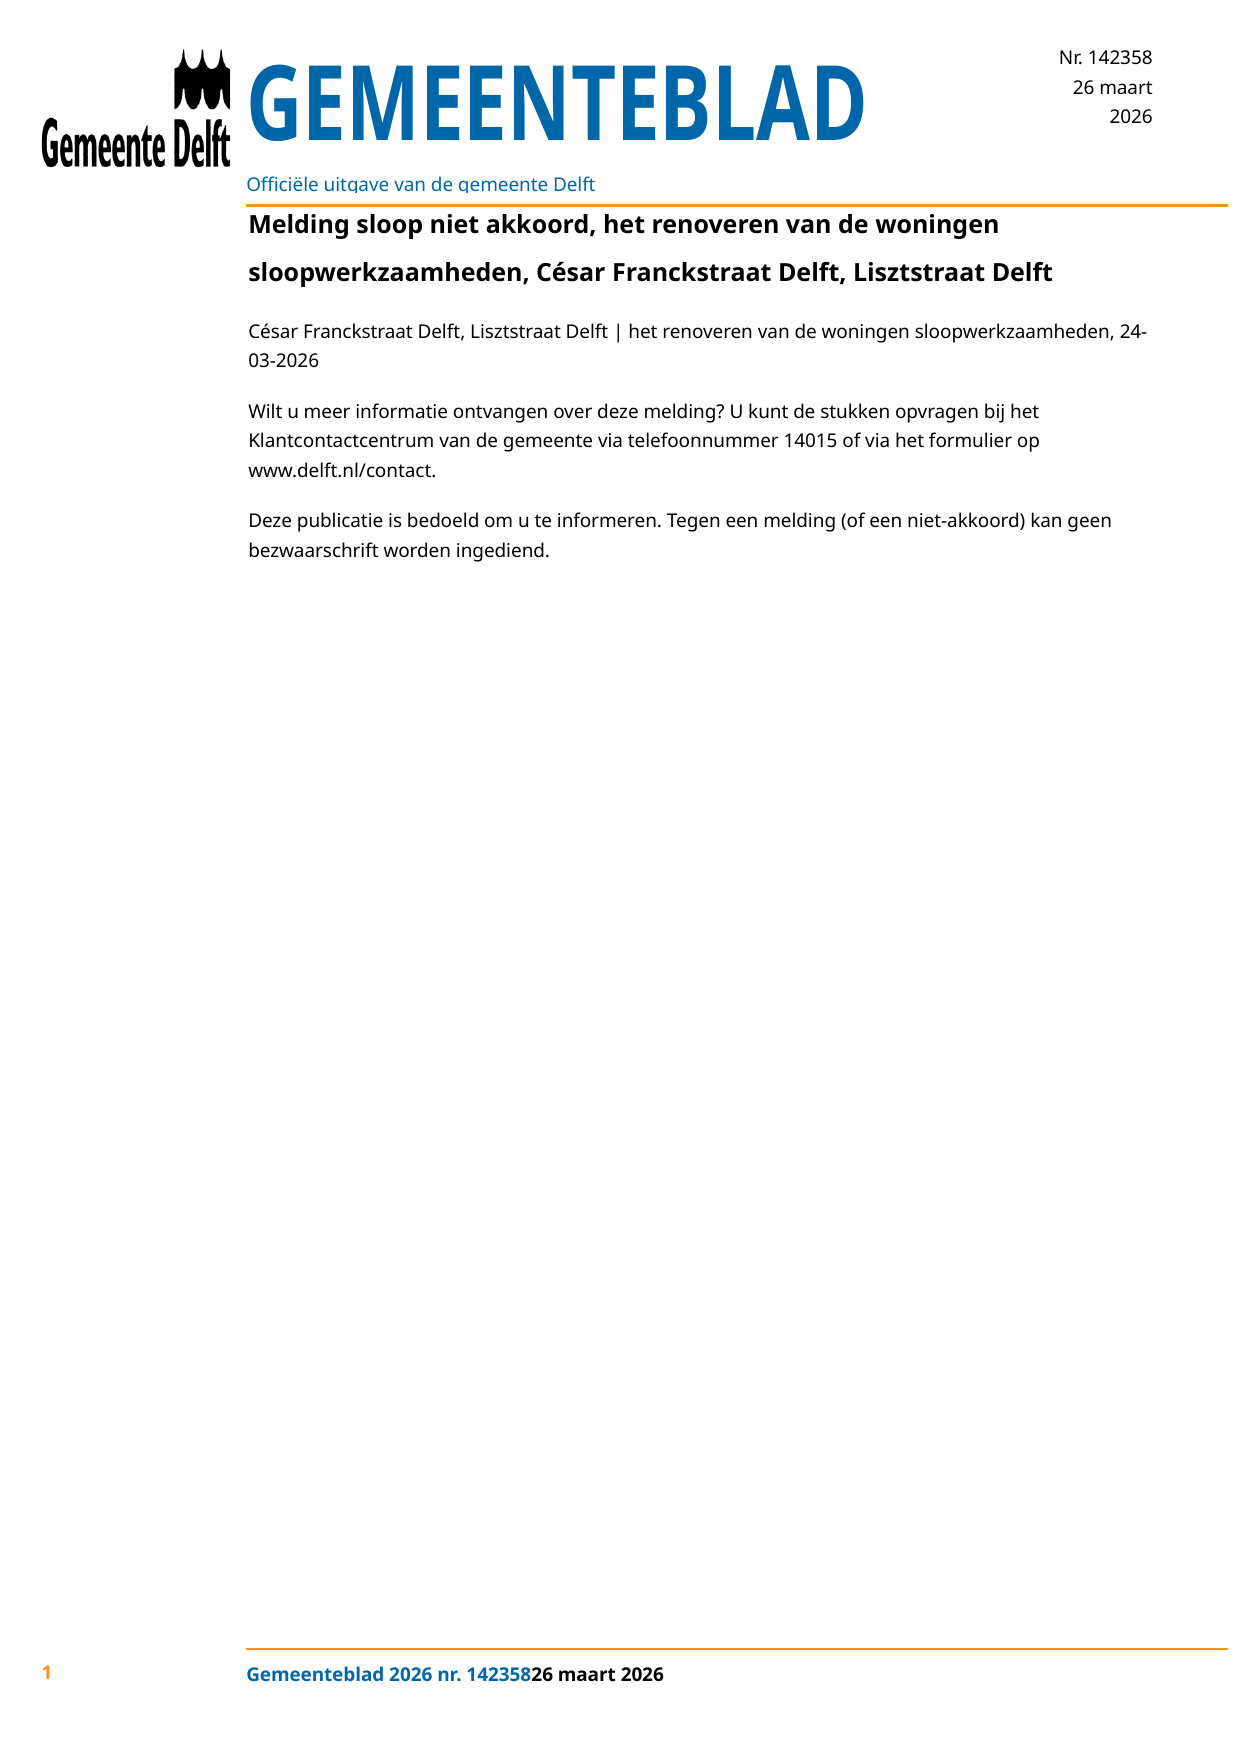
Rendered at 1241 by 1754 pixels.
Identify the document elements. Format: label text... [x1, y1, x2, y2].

text Melding sloop niet akkoord, het renoveren van de woningen sloopwerkzaamheden, César Franckstraat Delft, Lisztstraat Delft [248, 207, 1152, 288]
text César Franckstraat Delft, Lisztstraat Delft | het renoveren van de woningen sloopwerkzaamheden, 24-03-2026 [248, 318, 1152, 373]
picture [41, 47, 231, 172]
text Wilt u meer informatie ontvangen over deze melding? U kunt de stukken opvragen bij het Klantcontactcentrum van de gemeente via telefoonnummer 14015 of via het formulier op www.delft.nl/contact. [248, 398, 1152, 483]
text Deze publicatie is bedoeld om u te informeren. Tegen een melding (of een niet-akkoord) kan geen bezwaarschrift worden ingediend. [248, 507, 1152, 563]
